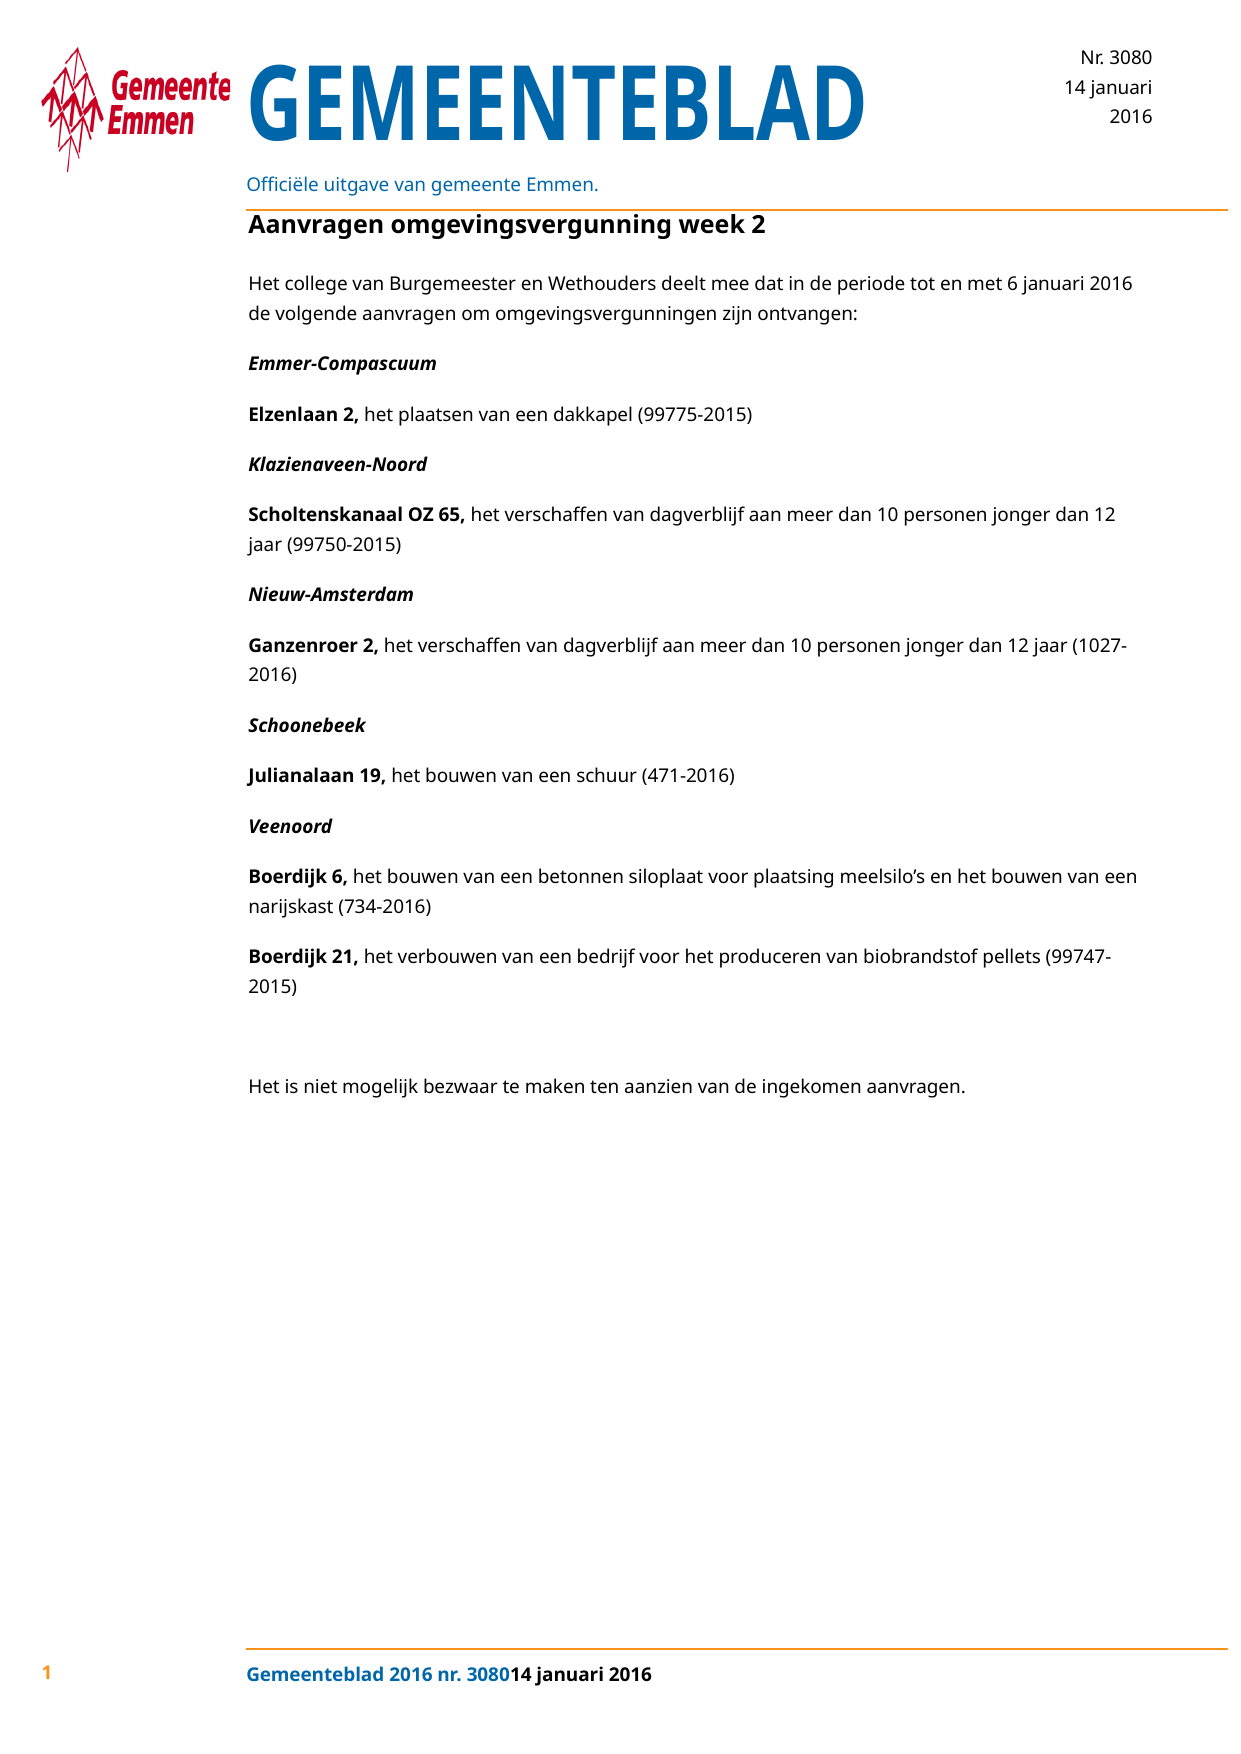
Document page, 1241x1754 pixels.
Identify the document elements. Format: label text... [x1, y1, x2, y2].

text Boerdijk 21, het verbouwen van een bedrijf voor het produceren van biobrandstof pellets (99747-2015) [248, 943, 1152, 998]
text Aanvragen omgevingsvergunning week 2 [248, 211, 1152, 241]
picture [41, 47, 231, 172]
text Elzenlaan 2, het plaatsen van een dakkapel (99775-2015) [248, 401, 1152, 426]
text Het college van Burgemeester en Wethouders deelt mee dat in de periode tot en met 6 januari 2016 de volgende aanvragen om omgevingsvergunningen zijn ontvangen: [248, 270, 1152, 326]
text Klazienaveen-Noord [248, 451, 1152, 477]
text Het is niet mogelijk bezwaar te maken ten aanzien van de ingekomen aanvragen. [248, 1074, 1152, 1099]
text Veenoord [248, 813, 1152, 838]
text Nieuw-Amsterdam [248, 582, 1152, 607]
text Boerdijk 6, het bouwen van een betonnen siloplaat voor plaatsing meelsilo’s en het bouwen van een narijskast (734-2016) [248, 863, 1152, 918]
text Ganzenroer 2, het verschaffen van dagverblijf aan meer dan 10 personen jonger dan 12 jaar (1027-2016) [248, 632, 1152, 687]
text Scholtenskanaal OZ 65, het verschaffen van dagverblijf aan meer dan 10 personen jonger dan 12 jaar (99750-2015) [248, 502, 1152, 557]
text Schoonebeek [248, 712, 1152, 738]
text Julianalaan 19, het bouwen van een schuur (471-2016) [248, 762, 1152, 788]
text Emmer-Compascuum [248, 350, 1152, 376]
